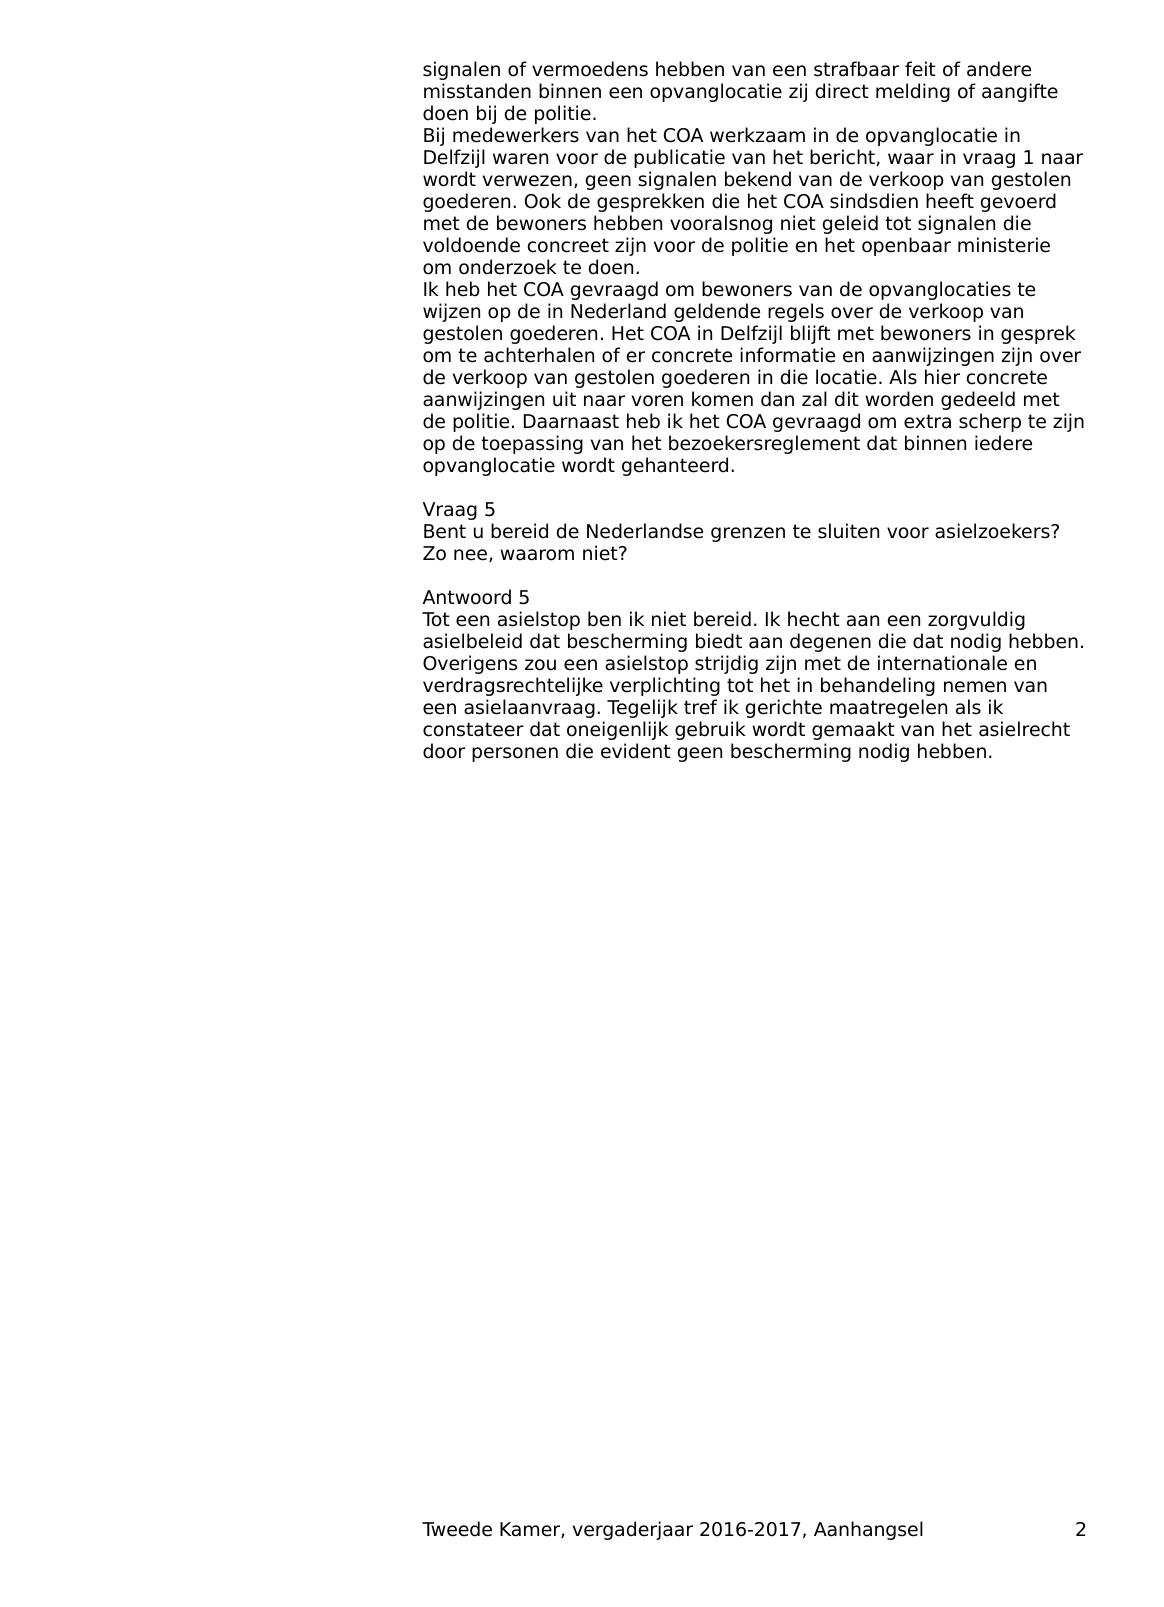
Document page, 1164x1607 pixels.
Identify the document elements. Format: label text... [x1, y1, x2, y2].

text Tot een asielstop ben ik niet bereid. Ik hecht aan een zorgvuldig asielbeleid dat bescherming biedt aan degenen die dat nodig hebben. Overigens zou een asielstop strijdig zijn met de internationale en verdragsrechtelijke verplichting tot het in behandeling nemen van een asielaanvraag. Tegelijk tref ik gerichte maatregelen als ik constateer dat oneigenlijk gebruik wordt gemaakt van het asielrecht door personen die evident geen bescherming nodig hebben. [422, 609, 1087, 763]
text Bij medewerkers van het COA werkzaam in de opvanglocatie in Delfzijl waren voor de publicatie van het bericht, waar in vraag 1 naar wordt verwezen, geen signalen bekend van de verkoop van gestolen goederen. Ook de gesprekken die het COA sindsdien heeft gevoerd met de bewoners hebben vooralsnog niet geleid tot signalen die voldoende concreet zijn voor de politie en het openbaar ministerie om onderzoek te doen. [422, 125, 1087, 279]
text signalen of vermoedens hebben van een strafbaar feit of andere misstanden binnen een opvanglocatie zij direct melding of aangifte doen bij de politie. [422, 59, 1087, 125]
text Bent u bereid de Nederlandse grenzen te sluiten voor asielzoekers? Zo nee, waarom niet? [422, 521, 1087, 565]
text Vraag 5 [422, 499, 1087, 521]
text Ik heb het COA gevraagd om bewoners van de opvanglocaties te wijzen op de in Nederland geldende regels over de verkoop van gestolen goederen. Het COA in Delfzijl blijft met bewoners in gesprek om te achterhalen of er concrete informatie en aanwijzingen zijn over de verkoop van gestolen goederen in die locatie. Als hier concrete aanwijzingen uit naar voren komen dan zal dit worden gedeeld met de politie. Daarnaast heb ik het COA gevraagd om extra scherp te zijn op de toepassing van het bezoekersreglement dat binnen iedere opvanglocatie wordt gehanteerd. [422, 279, 1087, 477]
text Antwoord 5 [422, 587, 1087, 609]
